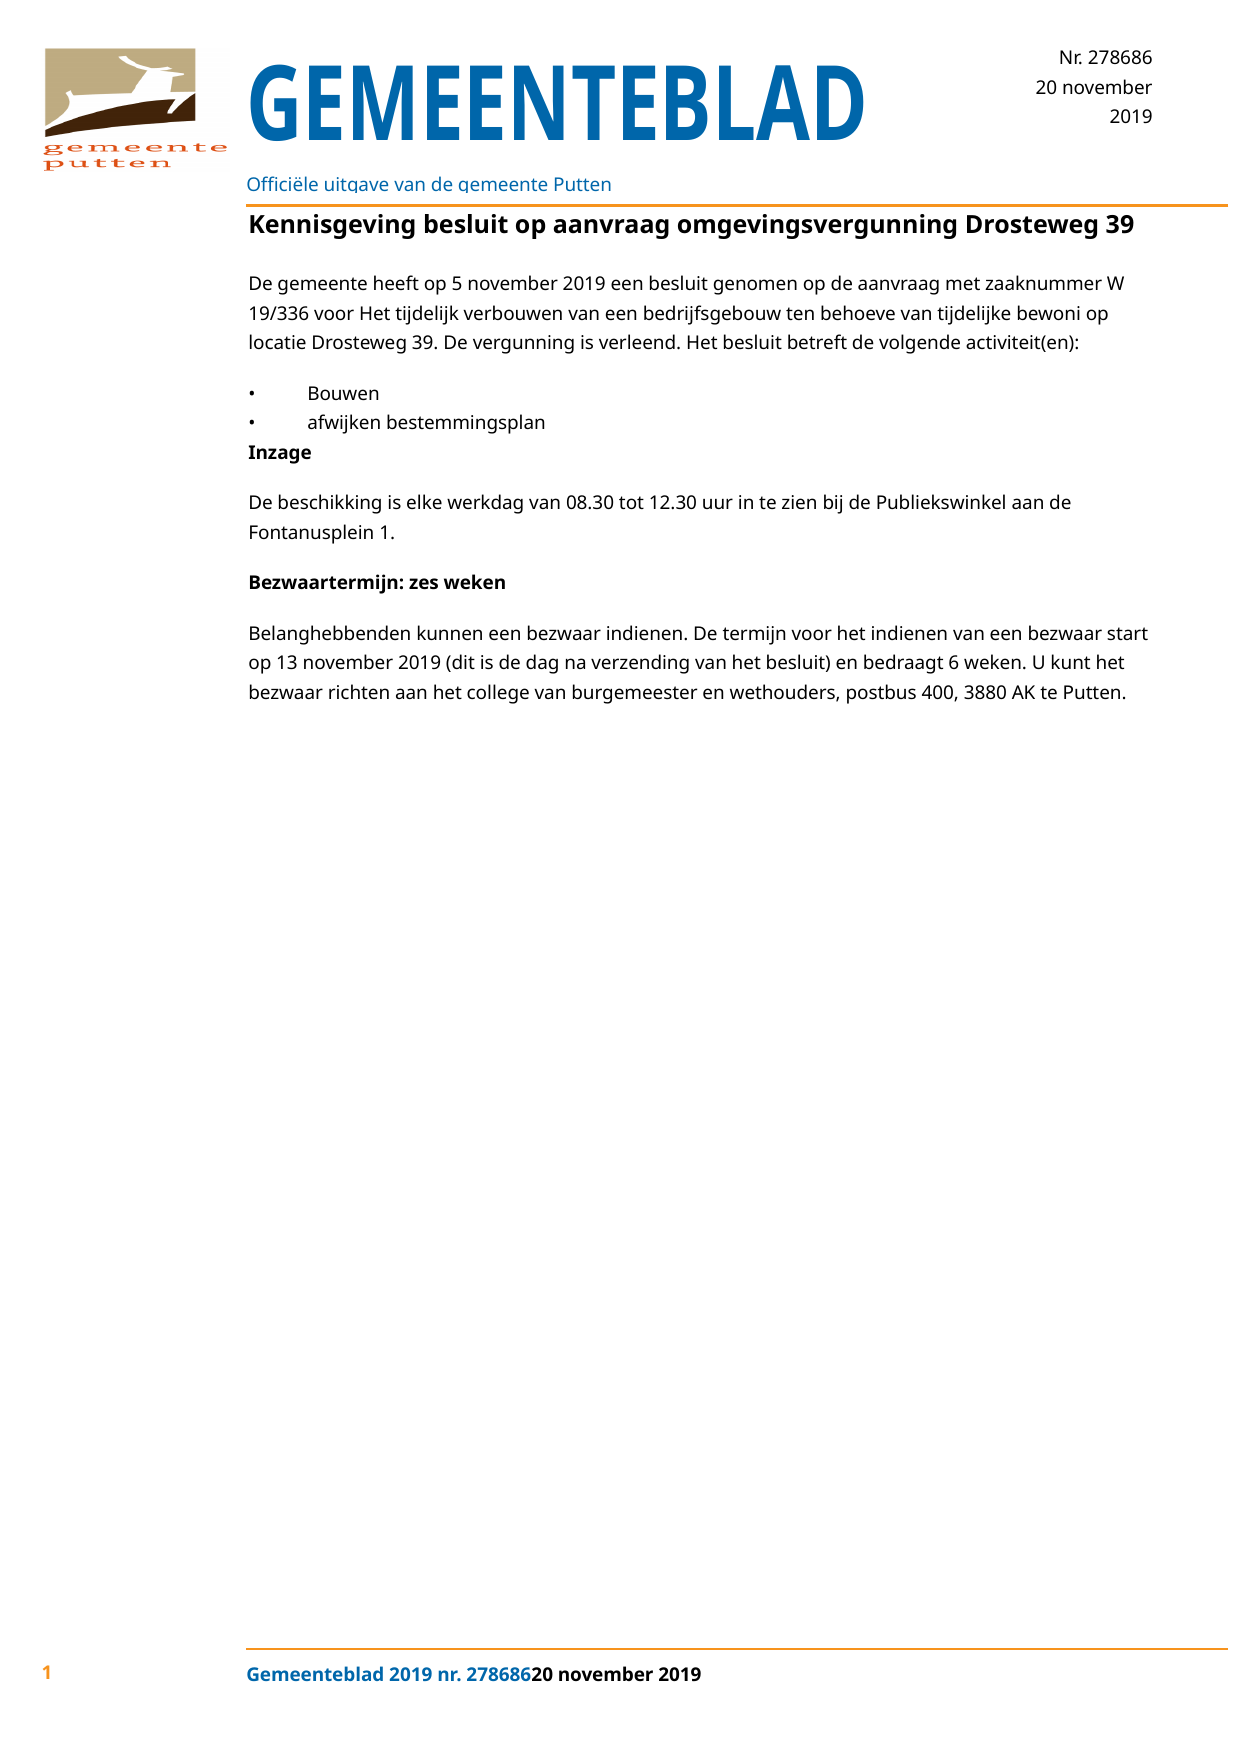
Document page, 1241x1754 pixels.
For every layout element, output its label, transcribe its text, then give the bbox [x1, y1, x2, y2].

text Belanghebbenden kunnen een bezwaar indienen. De termijn voor het indienen van een bezwaar start op 13 november 2019 (dit is de dag na verzending van het besluit) en bedraagt 6 weken. U kunt het bezwaar richten aan het college van burgemeester en wethouders, postbus 400, 3880 AK te Putten. [248, 620, 1152, 705]
text De beschikking is elke werkdag van 08.30 tot 12.30 uur in te zien bij de Publiekswinkel aan de Fontanusplein 1. [248, 489, 1152, 545]
picture [41, 47, 231, 172]
text Kennisgeving besluit op aanvraag omgevingsvergunning Drosteweg 39 [248, 207, 1152, 241]
list afwijken bestemmingsplan [248, 409, 1152, 435]
list Bouwen [248, 380, 1152, 406]
text De gemeente heeft op 5 november 2019 een besluit genomen op de aanvraag met zaaknummer W 19/336 voor Het tijdelijk verbouwen van een bedrijfsgebouw ten behoeve van tijdelijke bewoni op locatie Drosteweg 39. De vergunning is verleend. Het besluit betreft de volgende activiteit(en): [248, 270, 1152, 355]
text Inzage [248, 439, 1152, 465]
text Bezwaartermijn: zes weken [248, 569, 1152, 595]
